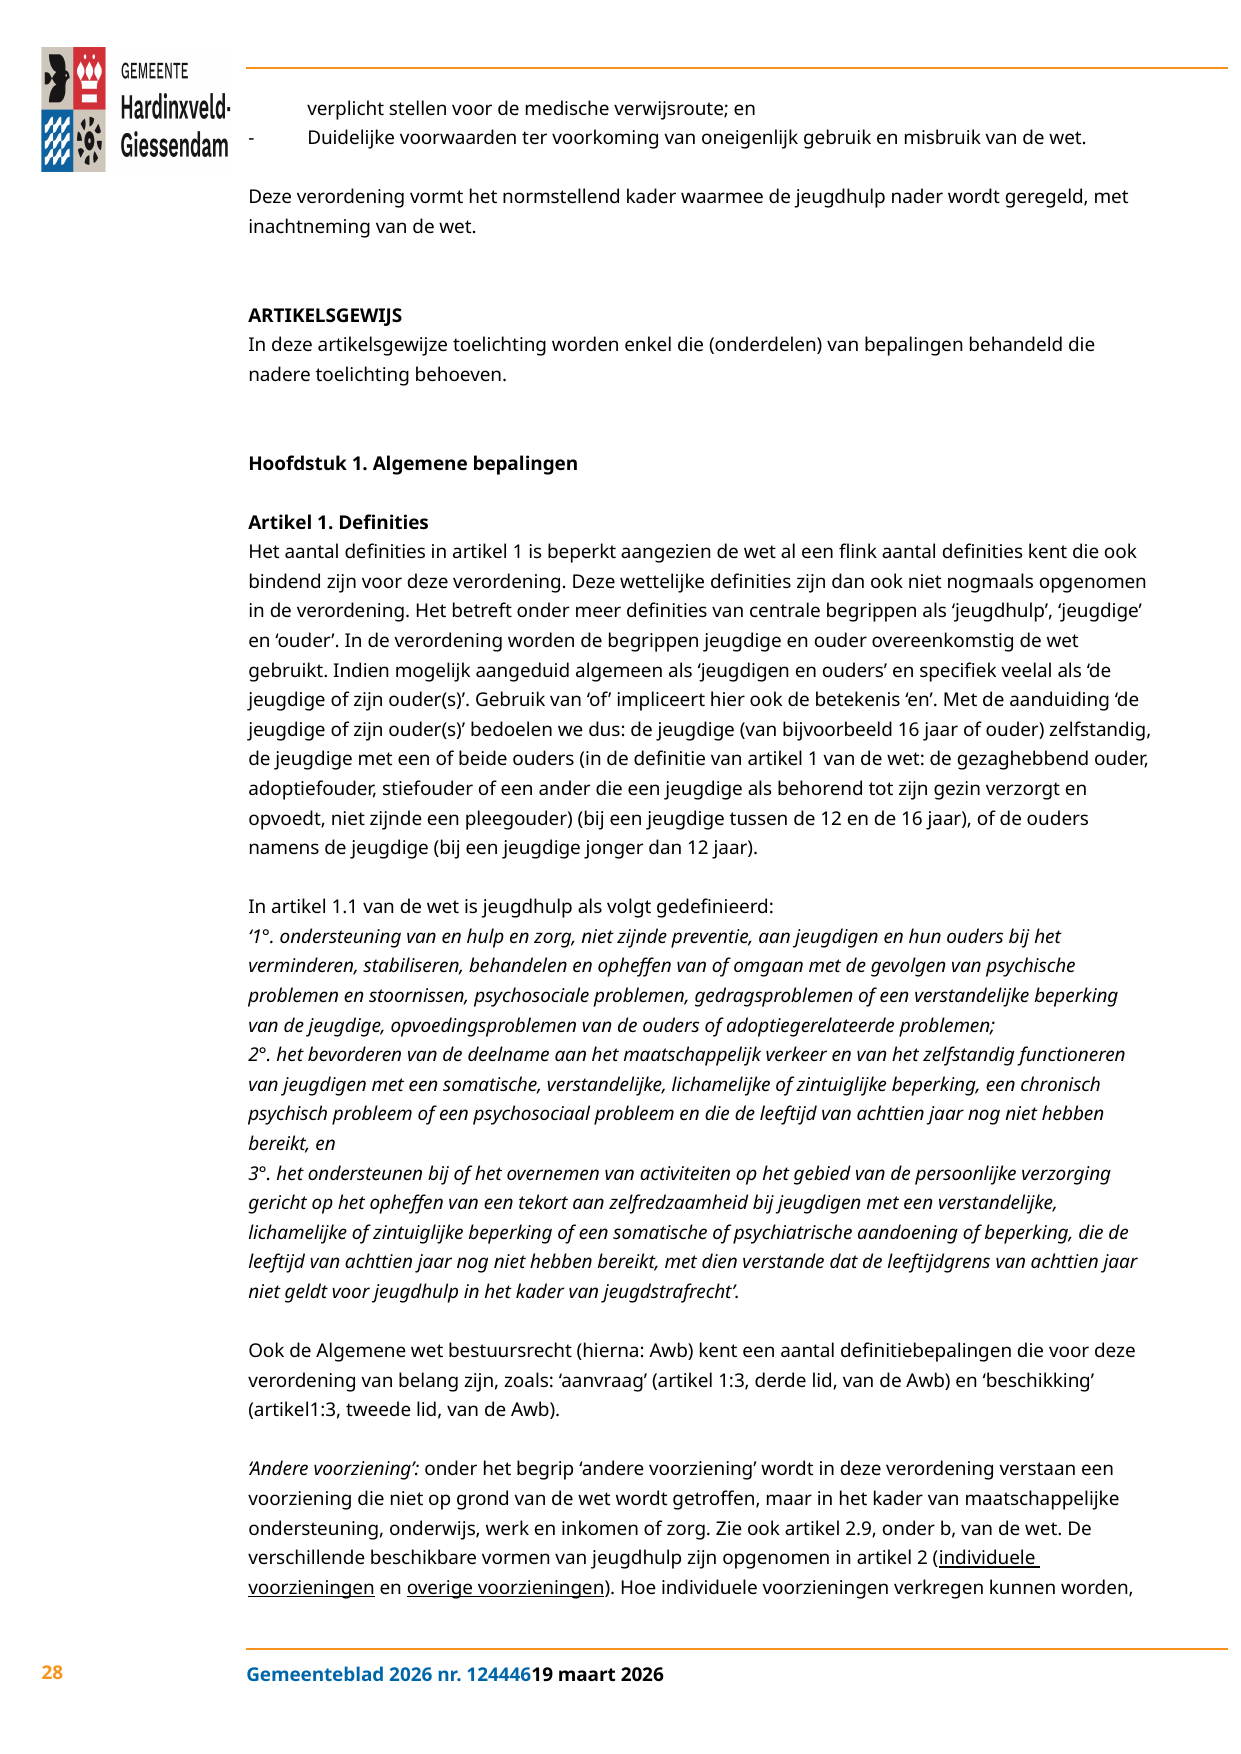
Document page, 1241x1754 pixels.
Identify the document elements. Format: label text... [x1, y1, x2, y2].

text In artikel 1.1 van de wet is jeugdhulp als volgt gedefinieerd: [248, 893, 1152, 919]
text Hoofdstuk 1. Algemene bepalingen [248, 450, 1152, 476]
text ARTIKELSGEWIJS [248, 302, 1152, 328]
text Deze verordening vormt het normstellend kader waarmee de jeugdhulp nader wordt geregeld, met inachtneming van de wet. [248, 183, 1152, 239]
list verplicht stellen voor de medische verwijsroute; en [248, 95, 1152, 121]
text Ook de Algemene wet bestuursrecht (hierna: Awb) kent een aantal definitiebepalingen die voor deze verordening van belang zijn, zoals: ‘aanvraag’ (artikel 1:3, derde lid, van de Awb) en ‘beschikking’ (artikel1:3, tweede lid, van de Awb). [248, 1337, 1152, 1422]
text ‘Andere voorziening’: onder het begrip ‘andere voorziening’ wordt in deze verordening verstaan een voorziening die niet op grond van de wet wordt getroffen, maar in het kader van maatschappelijke ondersteuning, onderwijs, werk en inkomen of zorg. Zie ook artikel 2.9, onder b, van de wet. De verschillende beschikbare vormen van jeugdhulp zijn opgenomen in artikel 2 (individuele voorzieningen en overige voorzieningen). Hoe individuele voorzieningen verkregen kunnen worden, [248, 1456, 1152, 1600]
text In deze artikelsgewijze toelichting worden enkel die (onderdelen) van bepalingen behandeld die nadere toelichting behoeven. [248, 331, 1152, 387]
text 2°. het bevorderen van de deelname aan het maatschappelijk verkeer en van het zelfstandig functioneren van jeugdigen met een somatische, verstandelijke, lichamelijke of zintuiglijke beperking, een chronisch psychisch probleem of een psychosociaal probleem en die de leeftijd van achttien jaar nog niet hebben bereikt, en [248, 1041, 1152, 1156]
picture [41, 47, 231, 172]
list Duidelijke voorwaarden ter voorkoming van oneigenlijk gebruik en misbruik van de wet. [248, 124, 1152, 150]
text Het aantal definities in artikel 1 is beperkt aangezien de wet al een flink aantal definities kent die ook bindend zijn voor deze verordening. Deze wettelijke definities zijn dan ook niet nogmaals opgenomen in de verordening. Het betreft onder meer definities van centrale begrippen als ‘jeugdhulp’, ‘jeugdige’ en ‘ouder’. In de verordening worden de begrippen jeugdige en ouder overeenkomstig de wet gebruikt. Indien mogelijk aangeduid algemeen als ‘jeugdigen en ouders’ en specifiek veelal als ‘de jeugdige of zijn ouder(s)’. Gebruik van ‘of’ impliceert hier ook de betekenis ‘en’. Met de aanduiding ‘de jeugdige of zijn ouder(s)’ bedoelen we dus: de jeugdige (van bijvoorbeeld 16 jaar of ouder) zelfstandig, de jeugdige met een of beide ouders (in de definitie van artikel 1 van de wet: de gezaghebbend ouder, adoptiefouder, stiefouder of een ander die een jeugdige als behorend tot zijn gezin verzorgt en opvoedt, niet zijnde een pleegouder) (bij een jeugdige tussen de 12 en de 16 jaar), of de ouders namens de jeugdige (bij een jeugdige jonger dan 12 jaar). [248, 538, 1152, 860]
text 3°. het ondersteunen bij of het overnemen van activiteiten op het gebied van de persoonlijke verzorging gericht op het opheffen van een tekort aan zelfredzaamheid bij jeugdigen met een verstandelijke, lichamelijke of zintuiglijke beperking of een somatische of psychiatrische aandoening of beperking, die de leeftijd van achttien jaar nog niet hebben bereikt, met dien verstande dat de leeftijdgrens van achttien jaar niet geldt voor jeugdhulp in het kader van jeugdstrafrecht’. [248, 1160, 1152, 1304]
text ‘1°. ondersteuning van en hulp en zorg, niet zijnde preventie, aan jeugdigen en hun ouders bij het verminderen, stabiliseren, behandelen en opheffen van of omgaan met de gevolgen van psychische problemen en stoornissen, psychosociale problemen, gedragsproblemen of een verstandelijke beperking van de jeugdige, opvoedingsproblemen van de ouders of adoptiegerelateerde problemen; [248, 923, 1152, 1038]
text Artikel 1. Definities [248, 509, 1152, 535]
